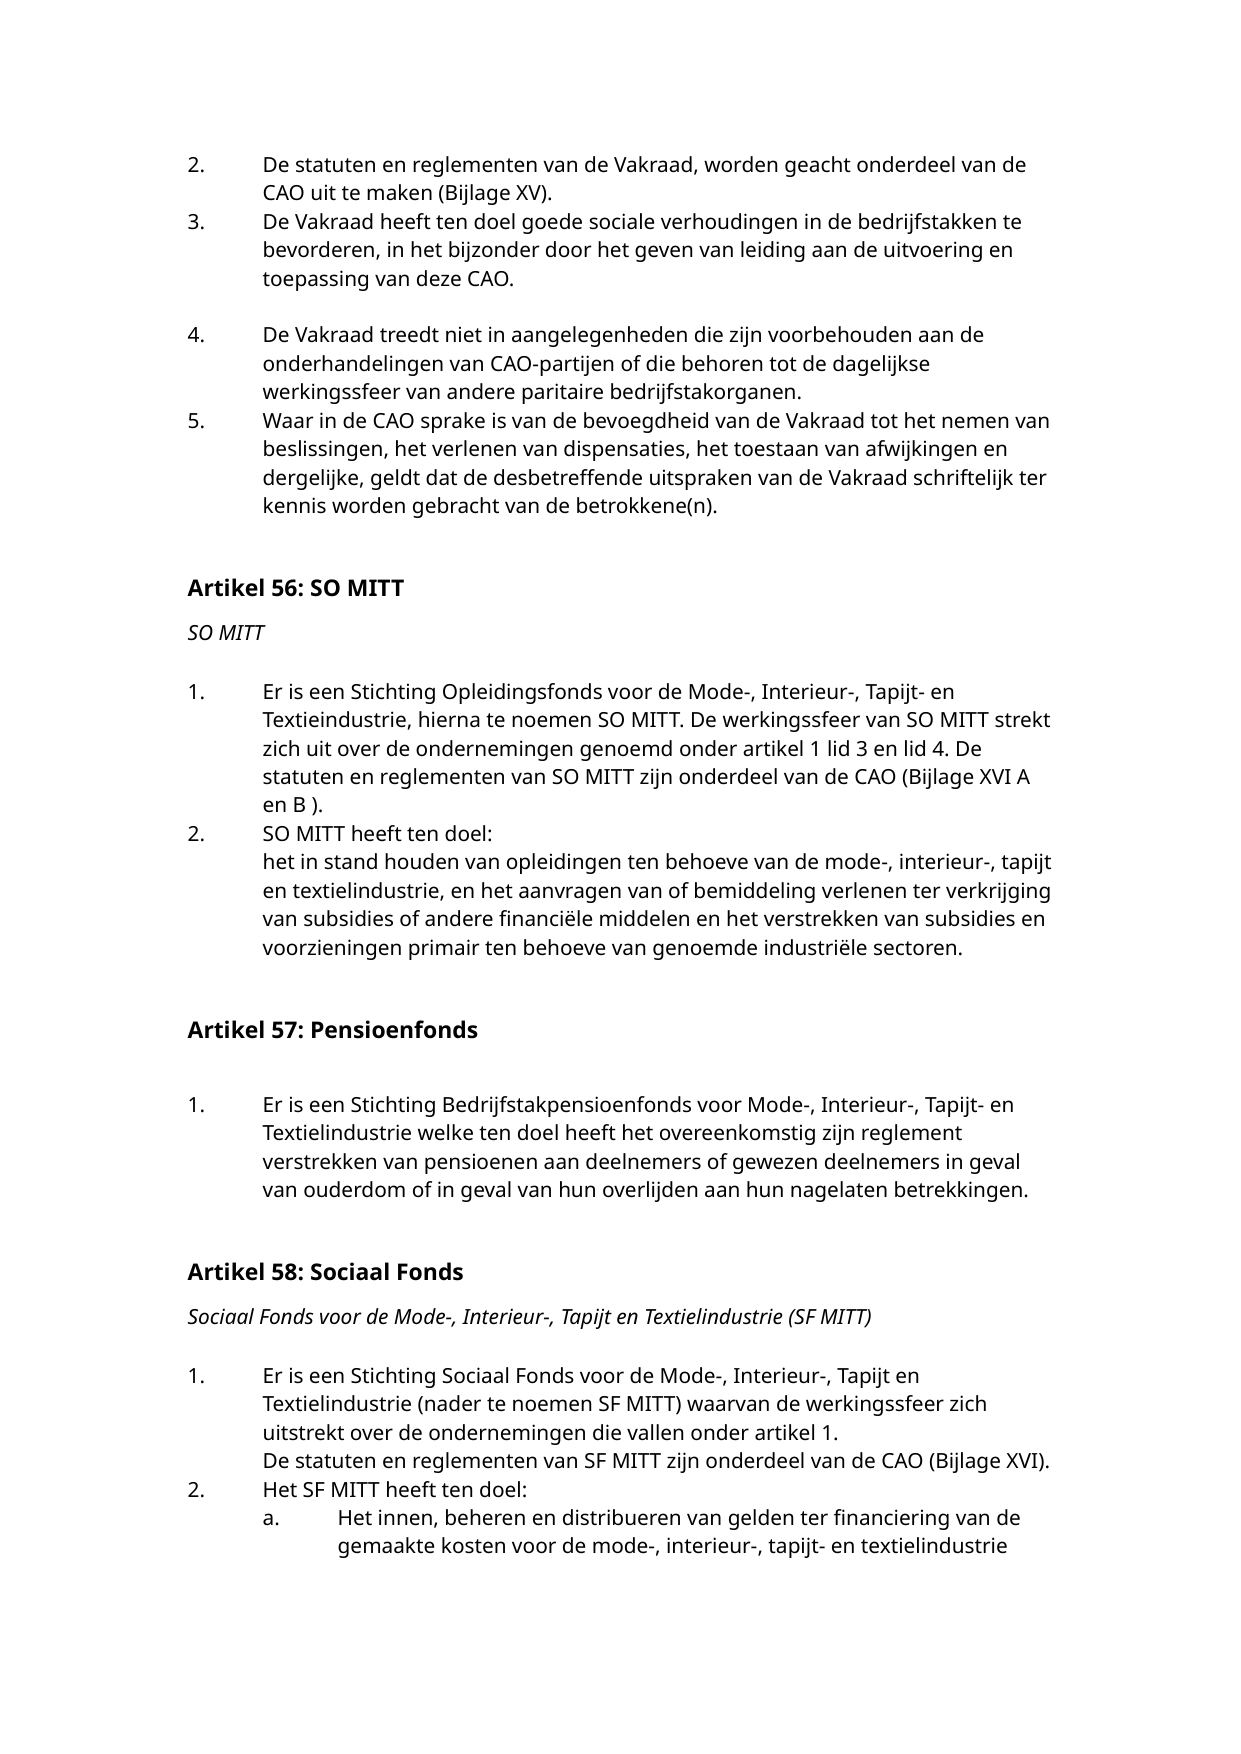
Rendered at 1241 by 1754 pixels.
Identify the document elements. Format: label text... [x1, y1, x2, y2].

subtitle Artikel 56: SO MITT [187, 572, 1053, 603]
list De statuten en reglementen van de Vakraad, worden geacht onderdeel van de CAO uit te maken (Bijlage XV). [187, 150, 1053, 207]
list het in stand houden van opleidingen ten behoeve van de mode-, interieur-, tapijt en textielindustrie, en het aanvragen van of bemiddeling verlenen ter verkrijging van subsidies of andere financiële middelen en het verstrekken van subsidies en voorzieningen primair ten behoeve van genoemde industriële sectoren. [187, 847, 1053, 961]
list SO MITT heeft ten doel: [187, 819, 1053, 847]
list Er is een Stichting Opleidingsfonds voor de Mode-, Interieur-, Tapijt- en Textieindustrie, hierna te noemen SO MITT. De werkingssfeer van SO MITT strekt zich uit over de ondernemingen genoemd onder artikel 1 lid 3 en lid 4. De statuten en reglementen van SO MITT zijn onderdeel van de CAO (Bijlage XVI A en B ). [187, 677, 1053, 819]
text Sociaal Fonds voor de Mode-, Interieur-, Tapijt en Textielindustrie (SF MITT) [187, 1302, 1053, 1331]
list Er is een Stichting Sociaal Fonds voor de Mode-, Interieur-, Tapijt en Textielindustrie (nader te noemen SF MITT) waarvan de werkingssfeer zich uitstrekt over de ondernemingen die vallen onder artikel 1. [187, 1361, 1053, 1446]
list De Vakraad treedt niet in aangelegenheden die zijn voorbehouden aan de onderhandelingen van CAO-partijen of die behoren tot de dagelijkse werkingssfeer van andere paritaire bedrijfstakorganen. [187, 321, 1053, 406]
list De statuten en reglementen van SF MITT zijn onderdeel van de CAO (Bijlage XVI). [187, 1446, 1053, 1475]
list Het innen, beheren en distribueren van gelden ter financiering van de gemaakte kosten voor de mode-, interieur-, tapijt- en textielindustrie [262, 1503, 1053, 1560]
list De Vakraad heeft ten doel goede sociale verhoudingen in de bedrijfstakken te bevorderen, in het bijzonder door het geven van leiding aan de uitvoering en toepassing van deze CAO. [187, 207, 1053, 292]
subtitle Artikel 58: Sociaal Fonds [187, 1256, 1053, 1287]
list Waar in de CAO sprake is van de bevoegdheid van de Vakraad tot het nemen van beslissingen, het verlenen van dispensaties, het toestaan van afwijkingen en dergelijke, geldt dat de desbetreffende uitspraken van de Vakraad schriftelijk ter kennis worden gebracht van de betrokkene(n). [187, 406, 1053, 520]
text SO MITT [187, 618, 1053, 647]
list Er is een Stichting Bedrijfstakpensioenfonds voor Mode-, Interieur-, Tapijt- en Textielindustrie welke ten doel heeft het overeenkomstig zijn reglement verstrekken van pensioenen aan deelnemers of gewezen deelnemers in geval van ouderdom of in geval van hun overlijden aan hun nagelaten betrekkingen. [187, 1090, 1053, 1204]
subtitle Artikel 57: Pensioenfonds [187, 1014, 1053, 1045]
list Het SF MITT heeft ten doel: [187, 1475, 1053, 1503]
